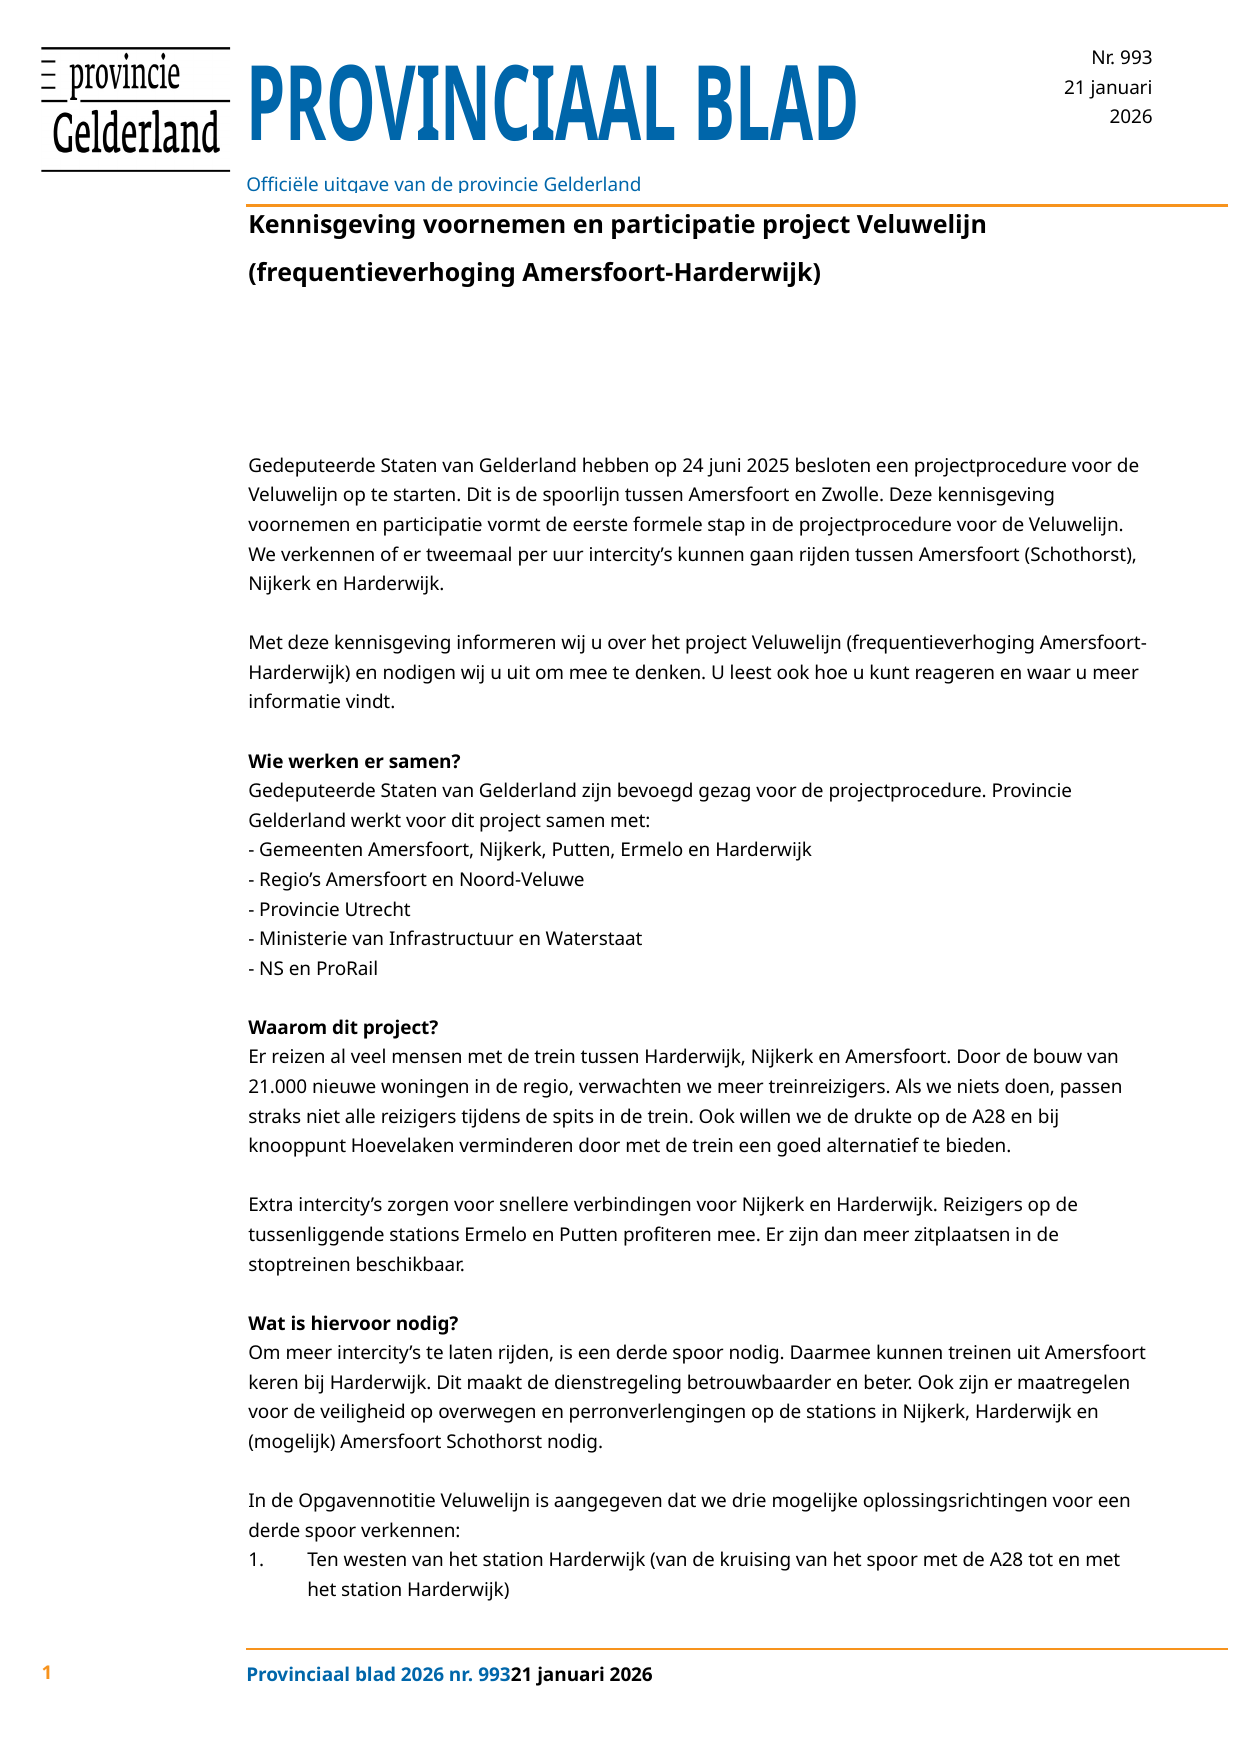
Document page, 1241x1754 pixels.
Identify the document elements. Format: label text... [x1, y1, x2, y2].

text - Gemeenten Amersfoort, Nijkerk, Putten, Ermelo en Harderwijk [248, 837, 1152, 862]
text Gedeputeerde Staten van Gelderland zijn bevoegd gezag voor de projectprocedure. Provincie Gelderland werkt voor dit project samen met: [248, 777, 1152, 833]
text Met deze kennisgeving informeren wij u over het project Veluwelijn (frequentieverhoging Amersfoort-Harderwijk) en nodigen wij u uit om mee te denken. U leest ook hoe u kunt reageren en waar u meer informatie vindt. [248, 629, 1152, 714]
text Gedeputeerde Staten van Gelderland hebben op 24 juni 2025 besloten een projectprocedure voor de Veluwelijn op te starten. Dit is de spoorlijn tussen Amersfoort en Zwolle. Deze kennisgeving voornemen en participatie vormt de eerste formele stap in de projectprocedure voor de Veluwelijn. We verkennen of er tweemaal per uur intercity’s kunnen gaan rijden tussen Amersfoort (Schothorst), Nijkerk en Harderwijk. [248, 452, 1152, 596]
text - Ministerie van Infrastructuur en Waterstaat [248, 925, 1152, 951]
picture [41, 47, 231, 172]
text Er reizen al veel mensen met de trein tussen Harderwijk, Nijkerk en Amersfoort. Door de bouw van 21.000 nieuwe woningen in de regio, verwachten we meer treinreizigers. Als we niets doen, passen straks niet alle reizigers tijdens de spits in de trein. Ook willen we de drukte op de A28 en bij knooppunt Hoevelaken verminderen door met de trein een goed alternatief te bieden. [248, 1044, 1152, 1158]
text Waarom dit project? [248, 1014, 1152, 1040]
text Extra intercity’s zorgen voor snellere verbindingen voor Nijkerk en Harderwijk. Reizigers op de tussenliggende stations Ermelo en Putten profiteren mee. Er zijn dan meer zitplaatsen in de stoptreinen beschikbaar. [248, 1192, 1152, 1277]
text - Regio’s Amersfoort en Noord-Veluwe [248, 866, 1152, 892]
text - Provincie Utrecht [248, 896, 1152, 922]
text Om meer intercity’s te laten rijden, is een derde spoor nodig. Daarmee kunnen treinen uit Amersfoort keren bij Harderwijk. Dit maakt de dienstregeling betrouwbaarder en beter. Ook zijn er maatregelen voor de veiligheid op overwegen en perronverlengingen op de stations in Nijkerk, Harderwijk en (mogelijk) Amersfoort Schothorst nodig. [248, 1339, 1152, 1454]
text In de Opgavennotitie Veluwelijn is aangegeven dat we drie mogelijke oplossingsrichtingen voor een derde spoor verkennen: [248, 1487, 1152, 1543]
list Ten westen van het station Harderwijk (van de kruising van het spoor met de A28 tot en met het station Harderwijk) [248, 1547, 1152, 1602]
text - NS en ProRail [248, 955, 1152, 981]
text Wat is hiervoor nodig? [248, 1310, 1152, 1336]
text Wie werken er samen? [248, 748, 1152, 774]
text Kennisgeving voornemen en participatie project Veluwelijn (frequentieverhoging Amersfoort-Harderwijk) [248, 207, 1152, 288]
